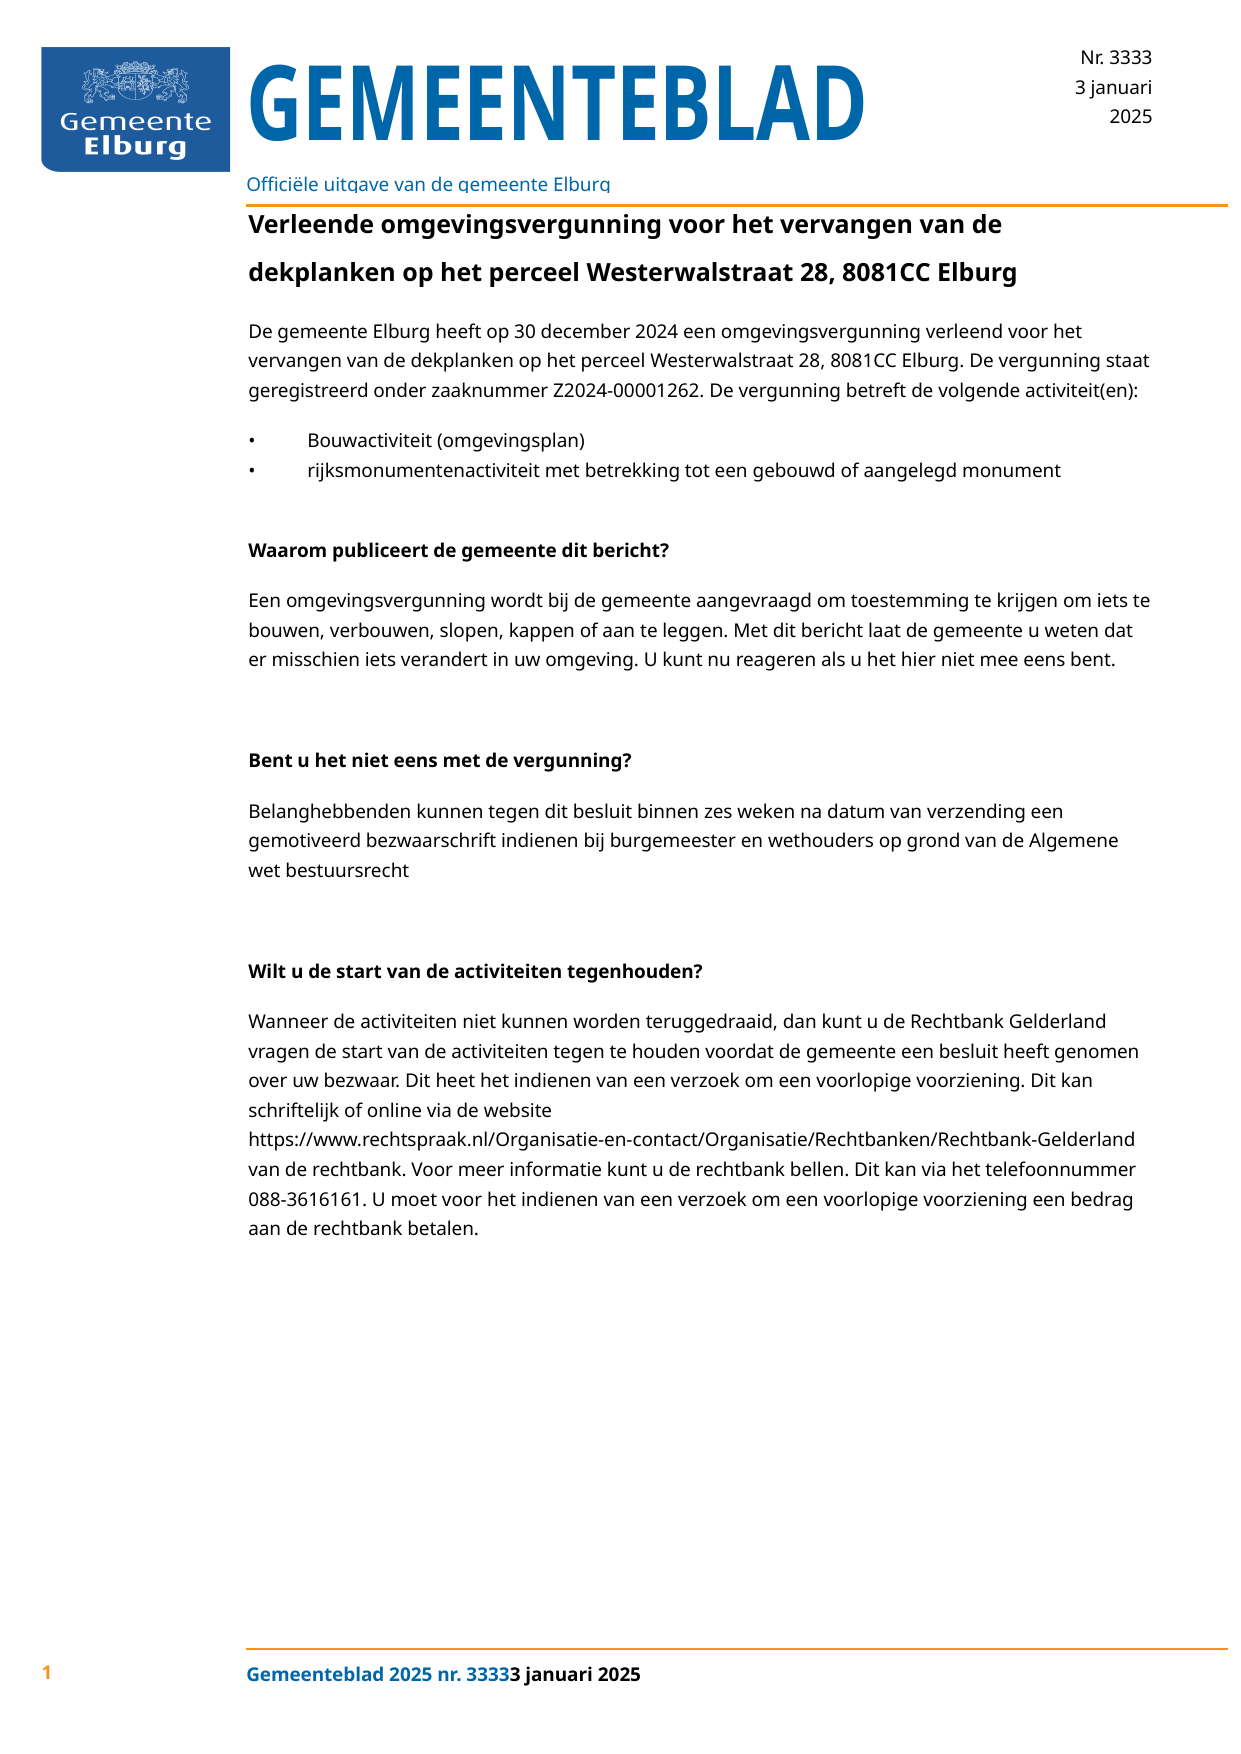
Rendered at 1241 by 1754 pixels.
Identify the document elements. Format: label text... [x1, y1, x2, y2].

text Belanghebbenden kunnen tegen dit besluit binnen zes weken na datum van verzending een gemotiveerd bezwaarschrift indienen bij burgemeester en wethouders op grond van de Algemene wet bestuursrecht [248, 798, 1152, 883]
list Bouwactiviteit (omgevingsplan) [248, 427, 1152, 453]
text De gemeente Elburg heeft op 30 december 2024 een omgevingsvergunning verleend voor het vervangen van de dekplanken op het perceel Westerwalstraat 28, 8081CC Elburg. De vergunning staat geregistreerd onder zaaknummer Z2024-00001262. De vergunning betreft de volgende activiteit(en): [248, 318, 1152, 403]
text Wanneer de activiteiten niet kunnen worden teruggedraaid, dan kunt u de Rechtbank Gelderland vragen de start van de activiteiten tegen te houden voordat de gemeente een besluit heeft genomen over uw bezwaar. Dit heet het indienen van een verzoek om een voorlopige voorziening. Dit kan schriftelijk of online via de website https://www.rechtspraak.nl/Organisatie-en-contact/Organisatie/Rechtbanken/Rechtbank-Gelderland van de rechtbank. Voor meer informatie kunt u de rechtbank bellen. Dit kan via het telefoonnummer 088-3616161. U moet voor het indienen van een verzoek om een voorlopige voorziening een bedrag aan de rechtbank betalen. [248, 1008, 1152, 1241]
picture [41, 47, 231, 172]
list rijksmonumentenactiviteit met betrekking tot een gebouwd of aangelegd monument [248, 457, 1152, 483]
text Verleende omgevingsvergunning voor het vervangen van de dekplanken op het perceel Westerwalstraat 28, 8081CC Elburg [248, 207, 1152, 288]
text Waarom publiceert de gemeente dit bericht? [248, 537, 1152, 563]
text Een omgevingsvergunning wordt bij de gemeente aangevraagd om toestemming te krijgen om iets te bouwen, verbouwen, slopen, kappen of aan te leggen. Met dit bericht laat de gemeente u weten dat er misschien iets verandert in uw omgeving. U kunt nu reageren als u het hier niet mee eens bent. [248, 587, 1152, 672]
text Wilt u de start van de activiteiten tegenhouden? [248, 958, 1152, 984]
text Bent u het niet eens met de vergunning? [248, 747, 1152, 773]
